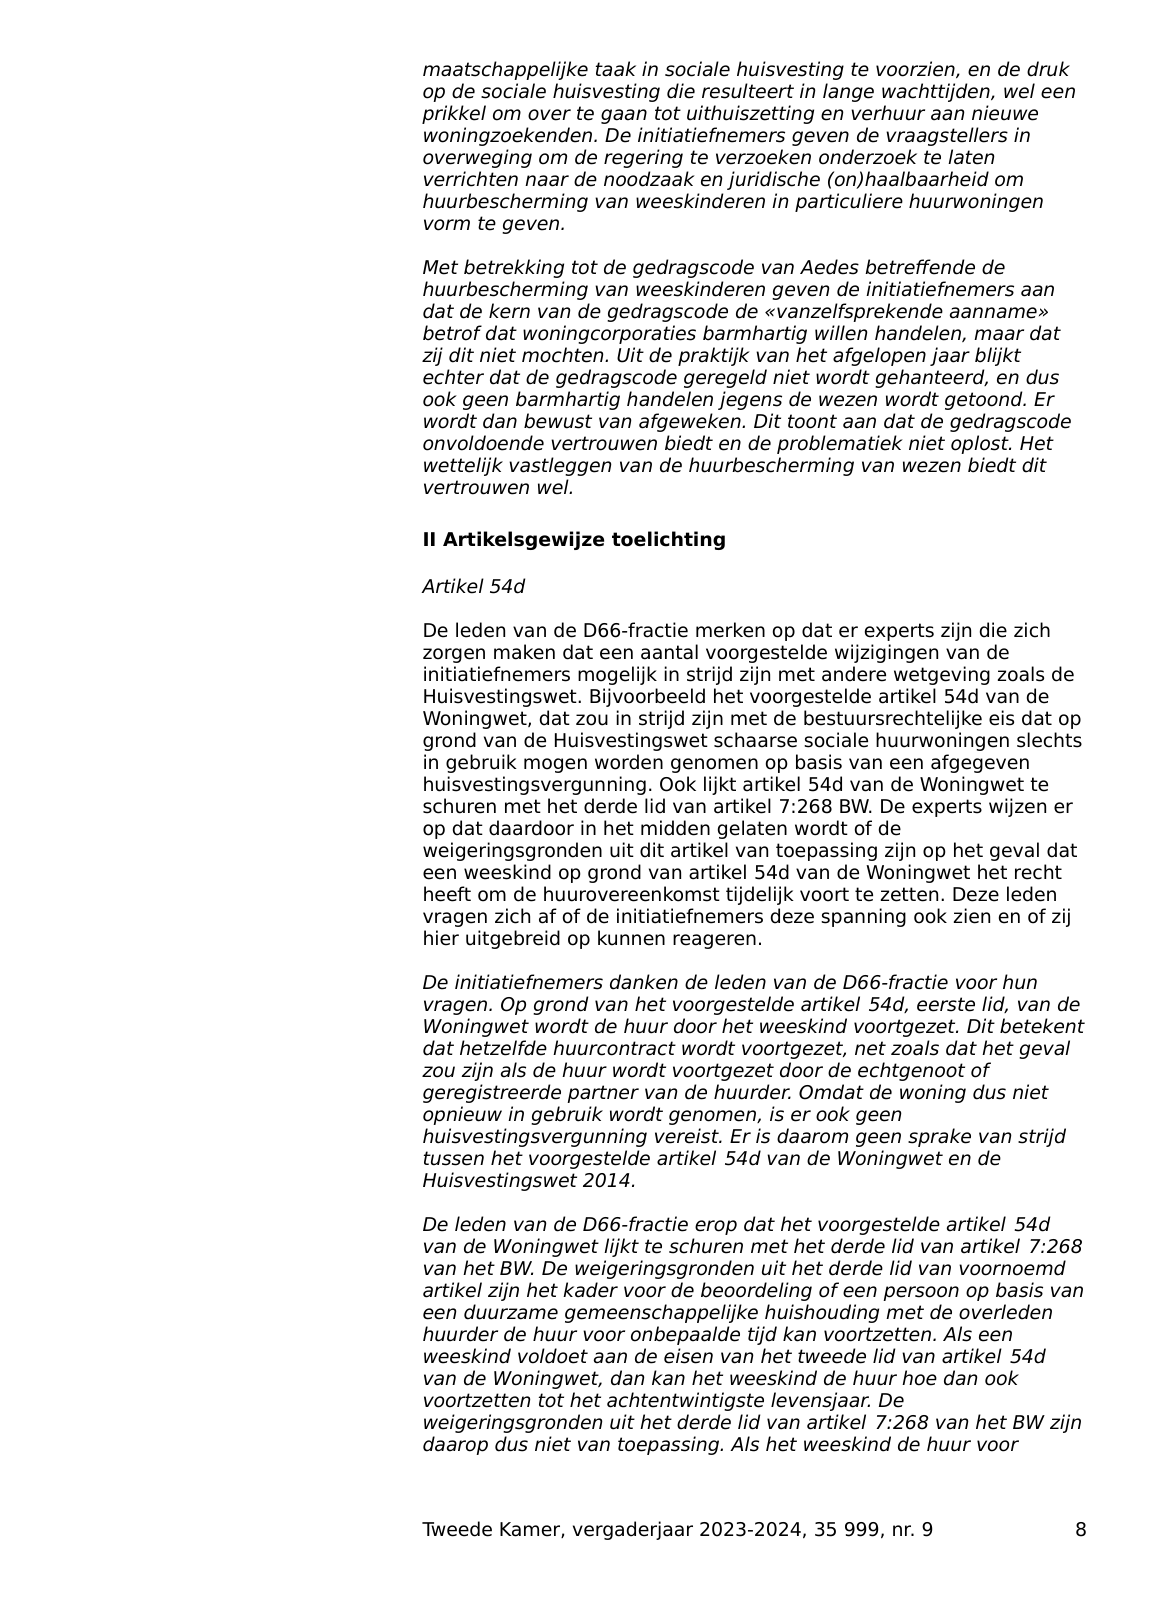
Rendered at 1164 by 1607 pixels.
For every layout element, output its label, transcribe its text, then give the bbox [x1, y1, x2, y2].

text maatschappelijke taak in sociale huisvesting te voorzien, en de druk op de sociale huisvesting die resulteert in lange wachttijden, wel een prikkel om over te gaan tot uithuiszetting en verhuur aan nieuwe woningzoekenden. De initiatiefnemers geven de vraagstellers in overweging om de regering te verzoeken onderzoek te laten verrichten naar de noodzaak en juridische (on)haalbaarheid om huurbescherming van weeskinderen in particuliere huurwoningen vorm te geven. [422, 59, 1087, 235]
text De initiatiefnemers danken de leden van de D66-fractie voor hun vragen. Op grond van het voorgestelde artikel 54d, eerste lid, van de Woningwet wordt de huur door het weeskind voortgezet. Dit betekent dat hetzelfde huurcontract wordt voortgezet, net zoals dat het geval zou zijn als de huur wordt voortgezet door de echtgenoot of geregistreerde partner van de huurder. Omdat de woning dus niet opnieuw in gebruik wordt genomen, is er ook geen huisvestingsvergunning vereist. Er is daarom geen sprake van strijd tussen het voorgestelde artikel 54d van de Woningwet en de Huisvestingswet 2014. [422, 972, 1087, 1192]
subtitle Artikel 54d [422, 576, 1087, 598]
subtitle II Artikelsgewijze toelichting [422, 529, 1087, 551]
text De leden van de D66-fractie merken op dat er experts zijn die zich zorgen maken dat een aantal voorgestelde wijzigingen van de initiatiefnemers mogelijk in strijd zijn met andere wetgeving zoals de Huisvestingswet. Bijvoorbeeld het voorgestelde artikel 54d van de Woningwet, dat zou in strijd zijn met de bestuursrechtelijke eis dat op grond van de Huisvestingswet schaarse sociale huurwoningen slechts in gebruik mogen worden genomen op basis van een afgegeven huisvestingsvergunning. Ook lijkt artikel 54d van de Woningwet te schuren met het derde lid van artikel 7:268 BW. De experts wijzen er op dat daardoor in het midden gelaten wordt of de weigeringsgronden uit dit artikel van toepassing zijn op het geval dat een weeskind op grond van artikel 54d van de Woningwet het recht heeft om de huurovereenkomst tijdelijk voort te zetten. Deze leden vragen zich af of de initiatiefnemers deze spanning ook zien en of zij hier uitgebreid op kunnen reageren. [422, 620, 1087, 950]
text Met betrekking tot de gedragscode van Aedes betreffende de huurbescherming van weeskinderen geven de initiatiefnemers aan dat de kern van de gedragscode de «vanzelfsprekende aanname» betrof dat woningcorporaties barmhartig willen handelen, maar dat zij dit niet mochten. Uit de praktijk van het afgelopen jaar blijkt echter dat de gedragscode geregeld niet wordt gehanteerd, en dus ook geen barmhartig handelen jegens de wezen wordt getoond. Er wordt dan bewust van afgeweken. Dit toont aan dat de gedragscode onvoldoende vertrouwen biedt en de problematiek niet oplost. Het wettelijk vastleggen van de huurbescherming van wezen biedt dit vertrouwen wel. [422, 257, 1087, 499]
text De leden van de D66-fractie erop dat het voorgestelde artikel 54d van de Woningwet lijkt te schuren met het derde lid van artikel 7:268 van het BW. De weigeringsgronden uit het derde lid van voornoemd artikel zijn het kader voor de beoordeling of een persoon op basis van een duurzame gemeenschappelijke huishouding met de overleden huurder de huur voor onbepaalde tijd kan voortzetten. Als een weeskind voldoet aan de eisen van het tweede lid van artikel 54d van de Woningwet, dan kan het weeskind de huur hoe dan ook voortzetten tot het achtentwintigste levensjaar. De weigeringsgronden uit het derde lid van artikel 7:268 van het BW zijn daarop dus niet van toepassing. Als het weeskind de huur voor [422, 1214, 1087, 1456]
